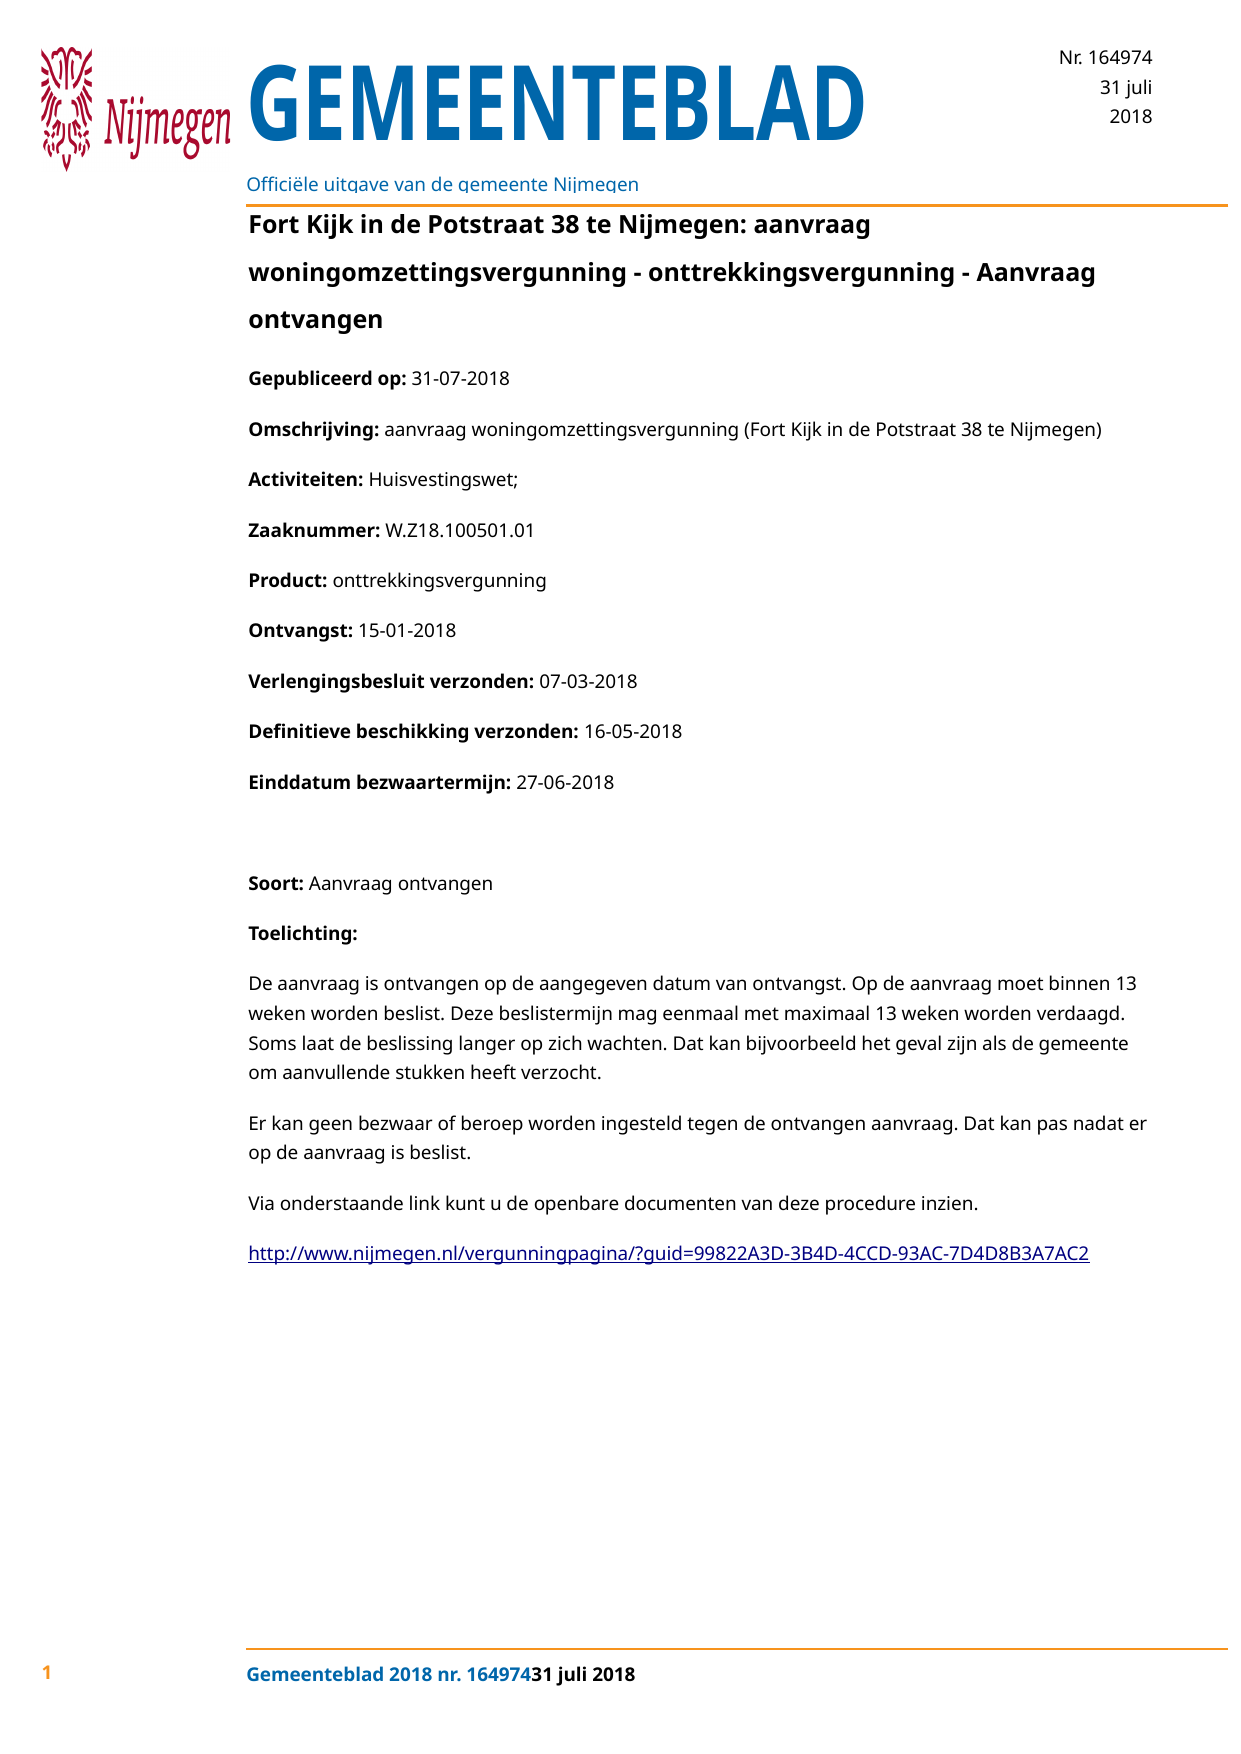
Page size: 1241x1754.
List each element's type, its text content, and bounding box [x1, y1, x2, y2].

text Einddatum bezwaartermijn: 27-06-2018 [248, 769, 1152, 794]
text Verlengingsbesluit verzonden: 07-03-2018 [248, 668, 1152, 694]
text Toelichting: [248, 920, 1152, 946]
text Soort: Aanvraag ontvangen [248, 870, 1152, 895]
text Product: onttrekkingsvergunning [248, 567, 1152, 593]
text Via onderstaande link kunt u de openbare documenten van deze procedure inzien. [248, 1190, 1152, 1215]
text Zaaknummer: W.Z18.100501.01 [248, 517, 1152, 542]
text Omschrijving: aanvraag woningomzettingsvergunning (Fort Kijk in de Potstraat 38 te Nijmegen) [248, 416, 1152, 442]
text http://www.nijmegen.nl/vergunningpagina/?guid=99822A3D-3B4D-4CCD-93AC-7D4D8B3A7AC2 [248, 1240, 1152, 1266]
text Activiteiten: Huisvestingswet; [248, 466, 1152, 492]
text De aanvraag is ontvangen op de aangegeven datum van ontvangst. Op de aanvraag moet binnen 13 weken worden beslist. Deze beslistermijn mag eenmaal met maximaal 13 weken worden verdaagd. Soms laat de beslissing langer op zich wachten. Dat kan bijvoorbeeld het geval zijn als de gemeente om aanvullende stukken heeft verzocht. [248, 971, 1152, 1085]
text Er kan geen bezwaar of beroep worden ingesteld tegen de ontvangen aanvraag. Dat kan pas nadat er op de aanvraag is beslist. [248, 1110, 1152, 1165]
text Definitieve beschikking verzonden: 16-05-2018 [248, 718, 1152, 744]
text Fort Kijk in de Potstraat 38 te Nijmegen: aanvraag woningomzettingsvergunning - onttrekkingsvergunning - Aanvraag ontvangen [248, 207, 1152, 336]
text Gepubliceerd op: 31-07-2018 [248, 366, 1152, 391]
text Ontvangst: 15-01-2018 [248, 618, 1152, 643]
picture [41, 47, 231, 172]
